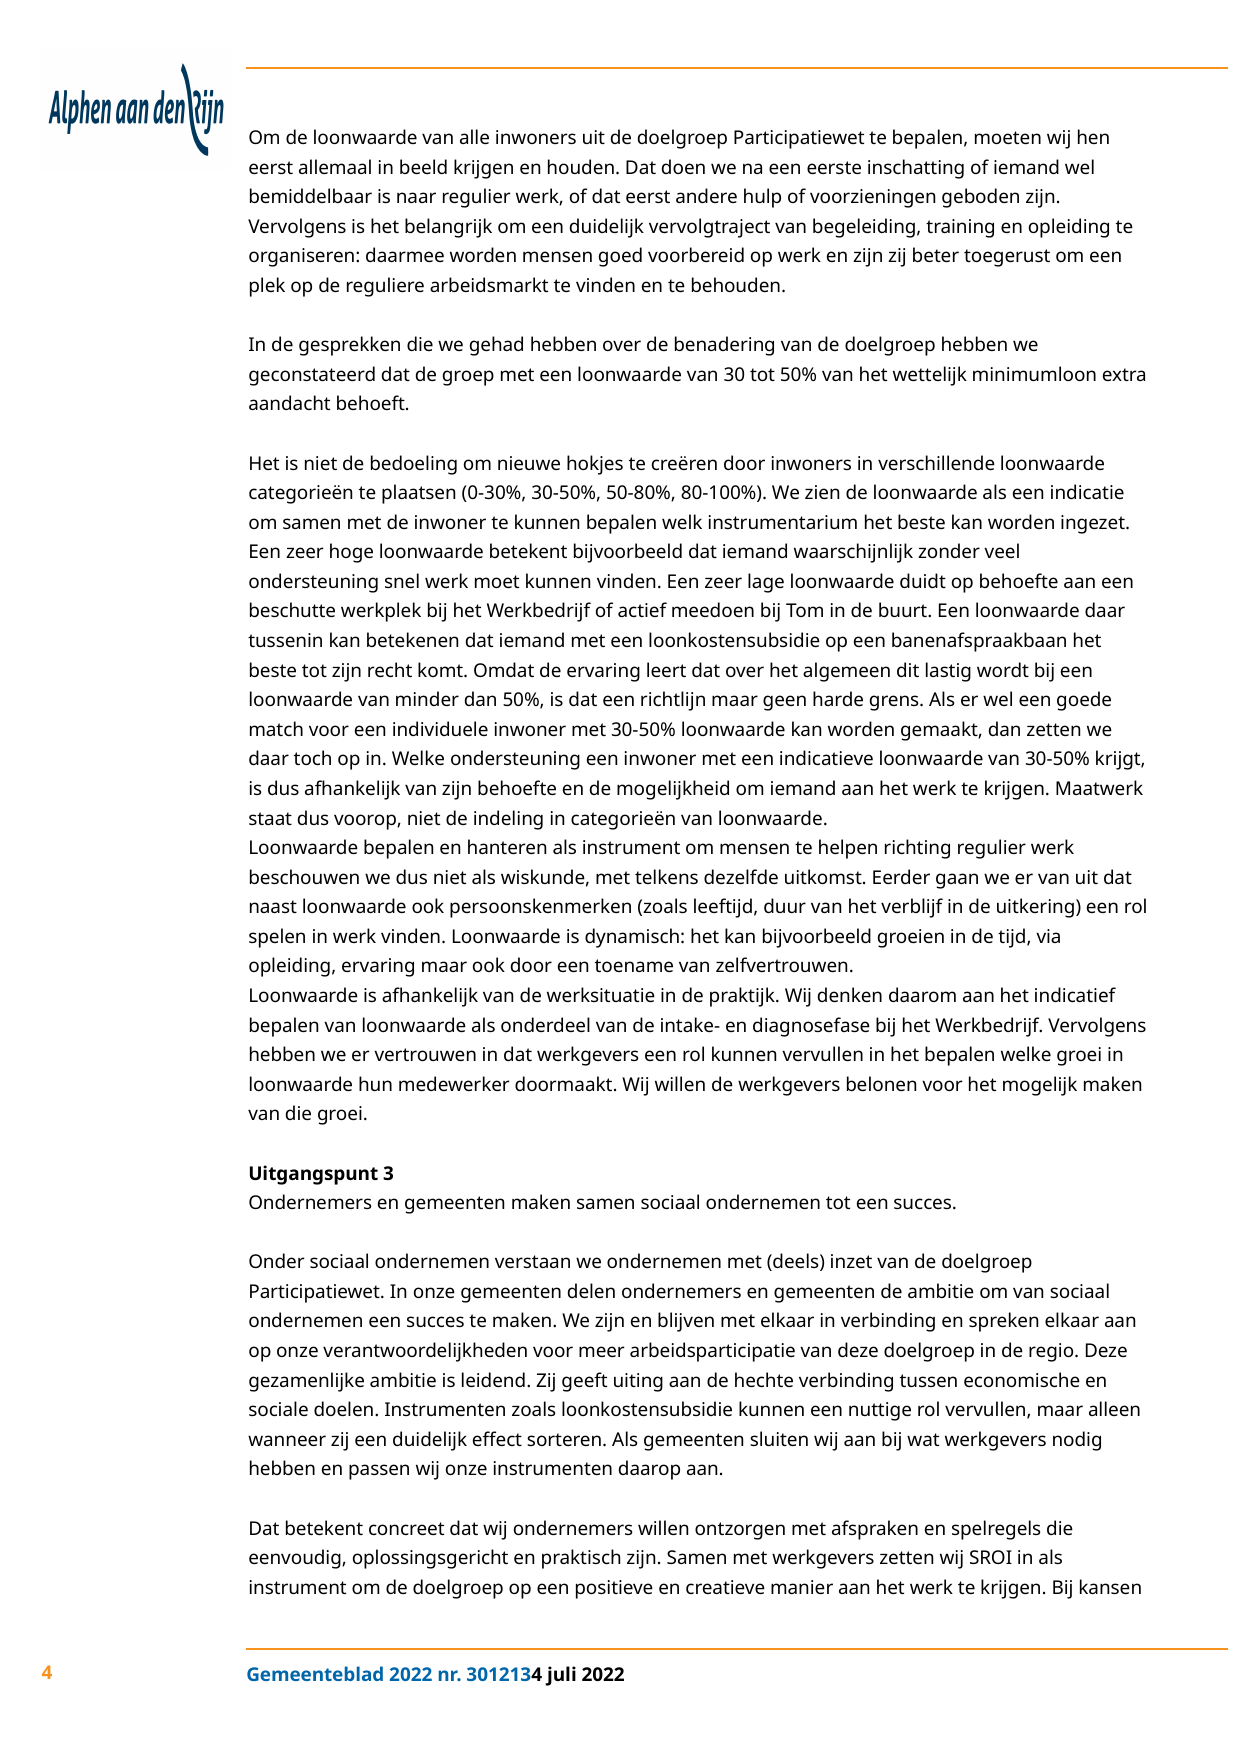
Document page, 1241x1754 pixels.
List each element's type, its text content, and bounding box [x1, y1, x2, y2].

picture [41, 47, 231, 172]
text Dat betekent concreet dat wij ondernemers willen ontzorgen met afspraken en spelregels die eenvoudig, oplossingsgericht en praktisch zijn. Samen met werkgevers zetten wij SROI in als instrument om de doelgroep op een positieve en creatieve manier aan het werk te krijgen. Bij kansen [248, 1515, 1152, 1600]
text Uitgangspunt 3 [248, 1160, 1152, 1186]
text Onder sociaal ondernemen verstaan we ondernemen met (deels) inzet van de doelgroep Participatiewet. In onze gemeenten delen ondernemers en gemeenten de ambitie om van sociaal ondernemen een succes te maken. We zijn en blijven met elkaar in verbinding en spreken elkaar aan op onze verantwoordelijkheden voor meer arbeidsparticipatie van deze doelgroep in de regio. Deze gezamenlijke ambitie is leidend. Zij geeft uiting aan de hechte verbinding tussen economische en sociale doelen. Instrumenten zoals loonkostensubsidie kunnen een nuttige rol vervullen, maar alleen wanneer zij een duidelijk effect sorteren. Als gemeenten sluiten wij aan bij wat werkgevers nodig hebben en passen wij onze instrumenten daarop aan. [248, 1248, 1152, 1481]
text In de gesprekken die we gehad hebben over de benadering van de doelgroep hebben we geconstateerd dat de groep met een loonwaarde van 30 tot 50% van het wettelijk minimumloon extra aandacht behoeft. [248, 331, 1152, 416]
text Loonwaarde bepalen en hanteren als instrument om mensen te helpen richting regulier werk beschouwen we dus niet als wiskunde, met telkens dezelfde uitkomst. Eerder gaan we er van uit dat naast loonwaarde ook persoonskenmerken (zoals leeftijd, duur van het verblijf in de uitkering) een rol spelen in werk vinden. Loonwaarde is dynamisch: het kan bijvoorbeeld groeien in de tijd, via opleiding, ervaring maar ook door een toename van zelfvertrouwen. [248, 834, 1152, 978]
text Het is niet de bedoeling om nieuwe hokjes te creëren door inwoners in verschillende loonwaarde categorieën te plaatsen (0-30%, 30-50%, 50-80%, 80-100%). We zien de loonwaarde als een indicatie om samen met de inwoner te kunnen bepalen welk instrumentarium het beste kan worden ingezet. Een zeer hoge loonwaarde betekent bijvoorbeeld dat iemand waarschijnlijk zonder veel ondersteuning snel werk moet kunnen vinden. Een zeer lage loonwaarde duidt op behoefte aan een beschutte werkplek bij het Werkbedrijf of actief meedoen bij Tom in de buurt. Een loonwaarde daar tussenin kan betekenen dat iemand met een loonkostensubsidie op een banenafspraakbaan het beste tot zijn recht komt. Omdat de ervaring leert dat over het algemeen dit lastig wordt bij een loonwaarde van minder dan 50%, is dat een richtlijn maar geen harde grens. Als er wel een goede match voor een individuele inwoner met 30-50% loonwaarde kan worden gemaakt, dan zetten we daar toch op in. Welke ondersteuning een inwoner met een indicatieve loonwaarde van 30-50% krijgt, is dus afhankelijk van zijn behoefte en de mogelijkheid om iemand aan het werk te krijgen. Maatwerk staat dus voorop, niet de indeling in categorieën van loonwaarde. [248, 450, 1152, 831]
text Ondernemers en gemeenten maken samen sociaal ondernemen tot een succes. [248, 1189, 1152, 1215]
text Om de loonwaarde van alle inwoners uit de doelgroep Participatiewet te bepalen, moeten wij hen eerst allemaal in beeld krijgen en houden. Dat doen we na een eerste inschatting of iemand wel bemiddelbaar is naar regulier werk, of dat eerst andere hulp of voorzieningen geboden zijn. Vervolgens is het belangrijk om een duidelijk vervolgtraject van begeleiding, training en opleiding te organiseren: daarmee worden mensen goed voorbereid op werk en zijn zij beter toegerust om een plek op de reguliere arbeidsmarkt te vinden en te behouden. [248, 124, 1152, 298]
text Loonwaarde is afhankelijk van de werksituatie in de praktijk. Wij denken daarom aan het indicatief bepalen van loonwaarde als onderdeel van de intake- en diagnosefase bij het Werkbedrijf. Vervolgens hebben we er vertrouwen in dat werkgevers een rol kunnen vervullen in het bepalen welke groei in loonwaarde hun medewerker doormaakt. Wij willen de werkgevers belonen voor het mogelijk maken van die groei. [248, 982, 1152, 1126]
